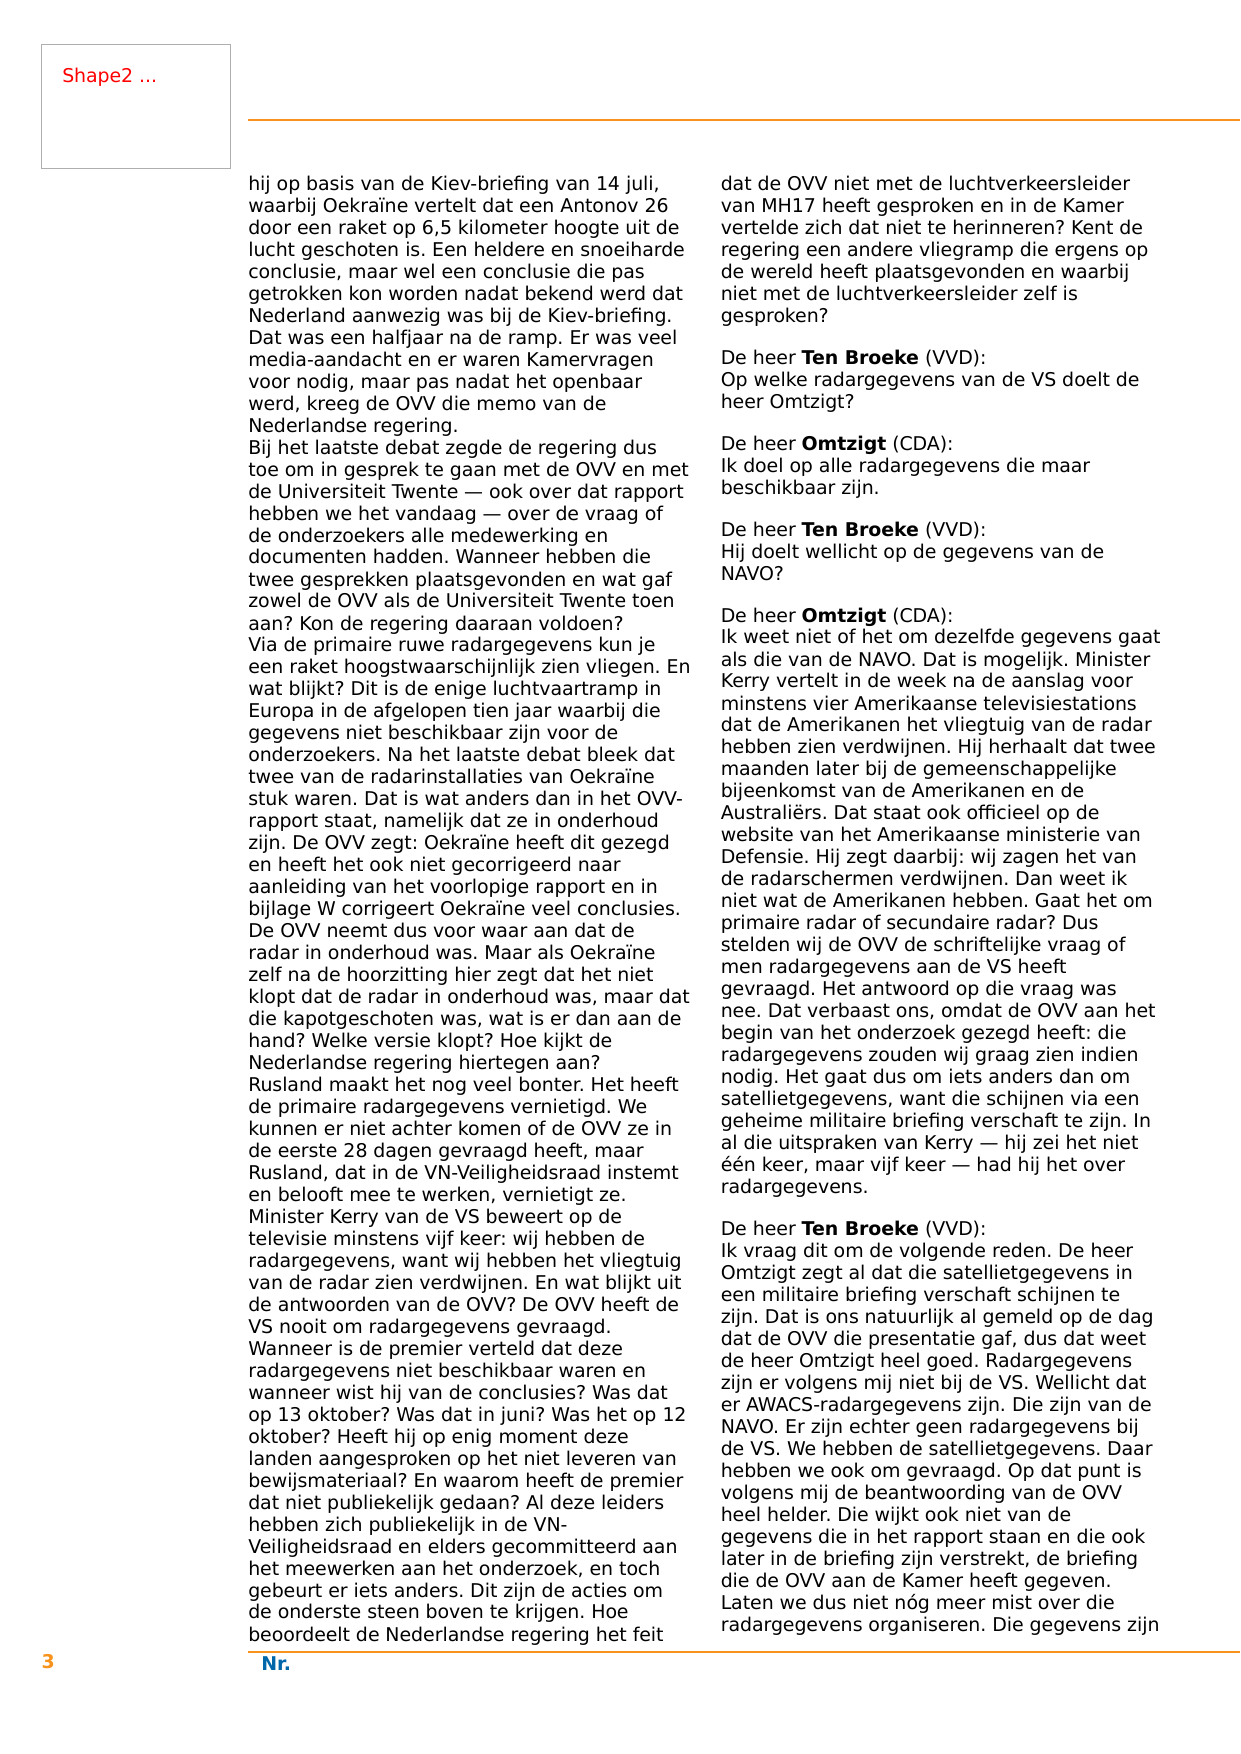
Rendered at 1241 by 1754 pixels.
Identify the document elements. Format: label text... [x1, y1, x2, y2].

text De heer Ten Broeke (VVD): [721, 518, 1163, 541]
text Ik vraag dit om de volgende reden. De heer Omtzigt zegt al dat die satellietgegevens in een militaire briefing verschaft schijnen te zijn. Dat is ons natuurlijk al gemeld op de dag dat de OVV die presentatie gaf, dus dat weet de heer Omtzigt heel goed. Radargegevens zijn er volgens mij niet bij de VS. Wellicht dat er AWACS-radargegevens zijn. Die zijn van de NAVO. Er zijn echter geen radargegevens bij de VS. We hebben de satellietgegevens. Daar hebben we ook om gevraagd. Op dat punt is volgens mij de beantwoording van de OVV heel helder. Die wijkt ook niet van de gegevens die in het rapport staan en die ook later in de briefing zijn verstrekt, de briefing die de OVV aan de Kamer heeft gegeven. Laten we dus niet nóg meer mist over die radargegevens organiseren. Die gegevens zijn [721, 1240, 1163, 1636]
text Op welke radargegevens van de VS doelt de heer Omtzigt? [721, 369, 1163, 413]
text De heer Ten Broeke (VVD): [721, 1218, 1163, 1240]
text Via de primaire ruwe radargegevens kun je een raket hoogstwaarschijnlijk zien vliegen. En wat blijkt? Dit is de enige luchtvaartramp in Europa in de afgelopen tien jaar waarbij die gegevens niet beschikbaar zijn voor de onderzoekers. Na het laatste debat bleek dat twee van de radarinstallaties van Oekraïne stuk waren. Dat is wat anders dan in het OVV-rapport staat, namelijk dat ze in onderhoud zijn. De OVV zegt: Oekraïne heeft dit gezegd en heeft het ook niet gecorrigeerd naar aanleiding van het voorlopige rapport en in bijlage W corrigeert Oekraïne veel conclusies. De OVV neemt dus voor waar aan dat de radar in onderhoud was. Maar als Oekraïne zelf na de hoorzitting hier zegt dat het niet klopt dat de radar in onderhoud was, maar dat die kapotgeschoten was, wat is er dan aan de hand? Welke versie klopt? Hoe kijkt de Nederlandse regering hiertegen aan? [248, 634, 691, 1074]
text De heer Ten Broeke (VVD): [721, 347, 1163, 369]
text dat de OVV niet met de luchtverkeersleider van MH17 heeft gesproken en in de Kamer vertelde zich dat niet te herinneren? Kent de regering een andere vliegramp die ergens op de wereld heeft plaatsgevonden en waarbij niet met de luchtverkeersleider zelf is gesproken? [721, 173, 1163, 327]
text Ik doel op alle radargegevens die maar beschikbaar zijn. [721, 454, 1163, 498]
text Ik weet niet of het om dezelfde gegevens gaat als die van de NAVO. Dat is mogelijk. Minister Kerry vertelt in de week na de aanslag voor minstens vier Amerikaanse televisiestations dat de Amerikanen het vliegtuig van de radar hebben zien verdwijnen. Hij herhaalt dat twee maanden later bij de gemeenschappelijke bijeenkomst van de Amerikanen en de Australiërs. Dat staat ook officieel op de website van het Amerikaanse ministerie van Defensie. Hij zegt daarbij: wij zagen het van de radarschermen verdwijnen. Dan weet ik niet wat de Amerikanen hebben. Gaat het om primaire radar of secundaire radar? Dus stelden wij de OVV de schriftelijke vraag of men radargegevens aan de VS heeft gevraagd. Het antwoord op die vraag was nee. Dat verbaast ons, omdat de OVV aan het begin van het onderzoek gezegd heeft: die radargegevens zouden wij graag zien indien nodig. Het gaat dus om iets anders dan om satellietgegevens, want die schijnen via een geheime militaire briefing verschaft te zijn. In al die uitspraken van Kerry — hij zei het niet één keer, maar vijf keer — had hij het over radargegevens. [721, 626, 1163, 1198]
text De heer Omtzigt (CDA): [721, 433, 1163, 454]
text Bij het laatste debat zegde de regering dus toe om in gesprek te gaan met de OVV en met de Universiteit Twente — ook over dat rapport hebben we het vandaag — over de vraag of de onderzoekers alle medewerking en documenten hadden. Wanneer hebben die twee gesprekken plaatsgevonden en wat gaf zowel de OVV als de Universiteit Twente toen aan? Kon de regering daaraan voldoen? [248, 437, 691, 634]
text De heer Omtzigt (CDA): [721, 604, 1163, 626]
text hij op basis van de Kiev-briefing van 14 juli, waarbij Oekraïne vertelt dat een Antonov 26 door een raket op 6,5 kilometer hoogte uit de lucht geschoten is. Een heldere en snoeiharde conclusie, maar wel een conclusie die pas getrokken kon worden nadat bekend werd dat Nederland aanwezig was bij de Kiev-briefing. Dat was een halfjaar na de ramp. Er was veel media-aandacht en er waren Kamervragen voor nodig, maar pas nadat het openbaar werd, kreeg de OVV die memo van de Nederlandse regering. [248, 173, 691, 437]
text Hij doelt wellicht op de gegevens van de NAVO? [721, 541, 1163, 584]
text Rusland maakt het nog veel bonter. Het heeft de primaire radargegevens vernietigd. We kunnen er niet achter komen of de OVV ze in de eerste 28 dagen gevraagd heeft, maar Rusland, dat in de VN-Veiligheidsraad instemt en belooft mee te werken, vernietigt ze. Minister Kerry van de VS beweert op de televisie minstens vijf keer: wij hebben de radargegevens, want wij hebben het vliegtuig van de radar zien verdwijnen. En wat blijkt uit de antwoorden van de OVV? De OVV heeft de VS nooit om radargegevens gevraagd. Wanneer is de premier verteld dat deze radargegevens niet beschikbaar waren en wanneer wist hij van de conclusies? Was dat op 13 oktober? Was dat in juni? Was het op 12 oktober? Heeft hij op enig moment deze landen aangesproken op het niet leveren van bewijsmateriaal? En waarom heeft de premier dat niet publiekelijk gedaan? Al deze leiders hebben zich publiekelijk in de VN-Veiligheidsraad en elders gecommitteerd aan het meewerken aan het onderzoek, en toch gebeurt er iets anders. Dit zijn de acties om de onderste steen boven te krijgen. Hoe beoordeelt de Nederlandse regering het feit [248, 1074, 691, 1645]
